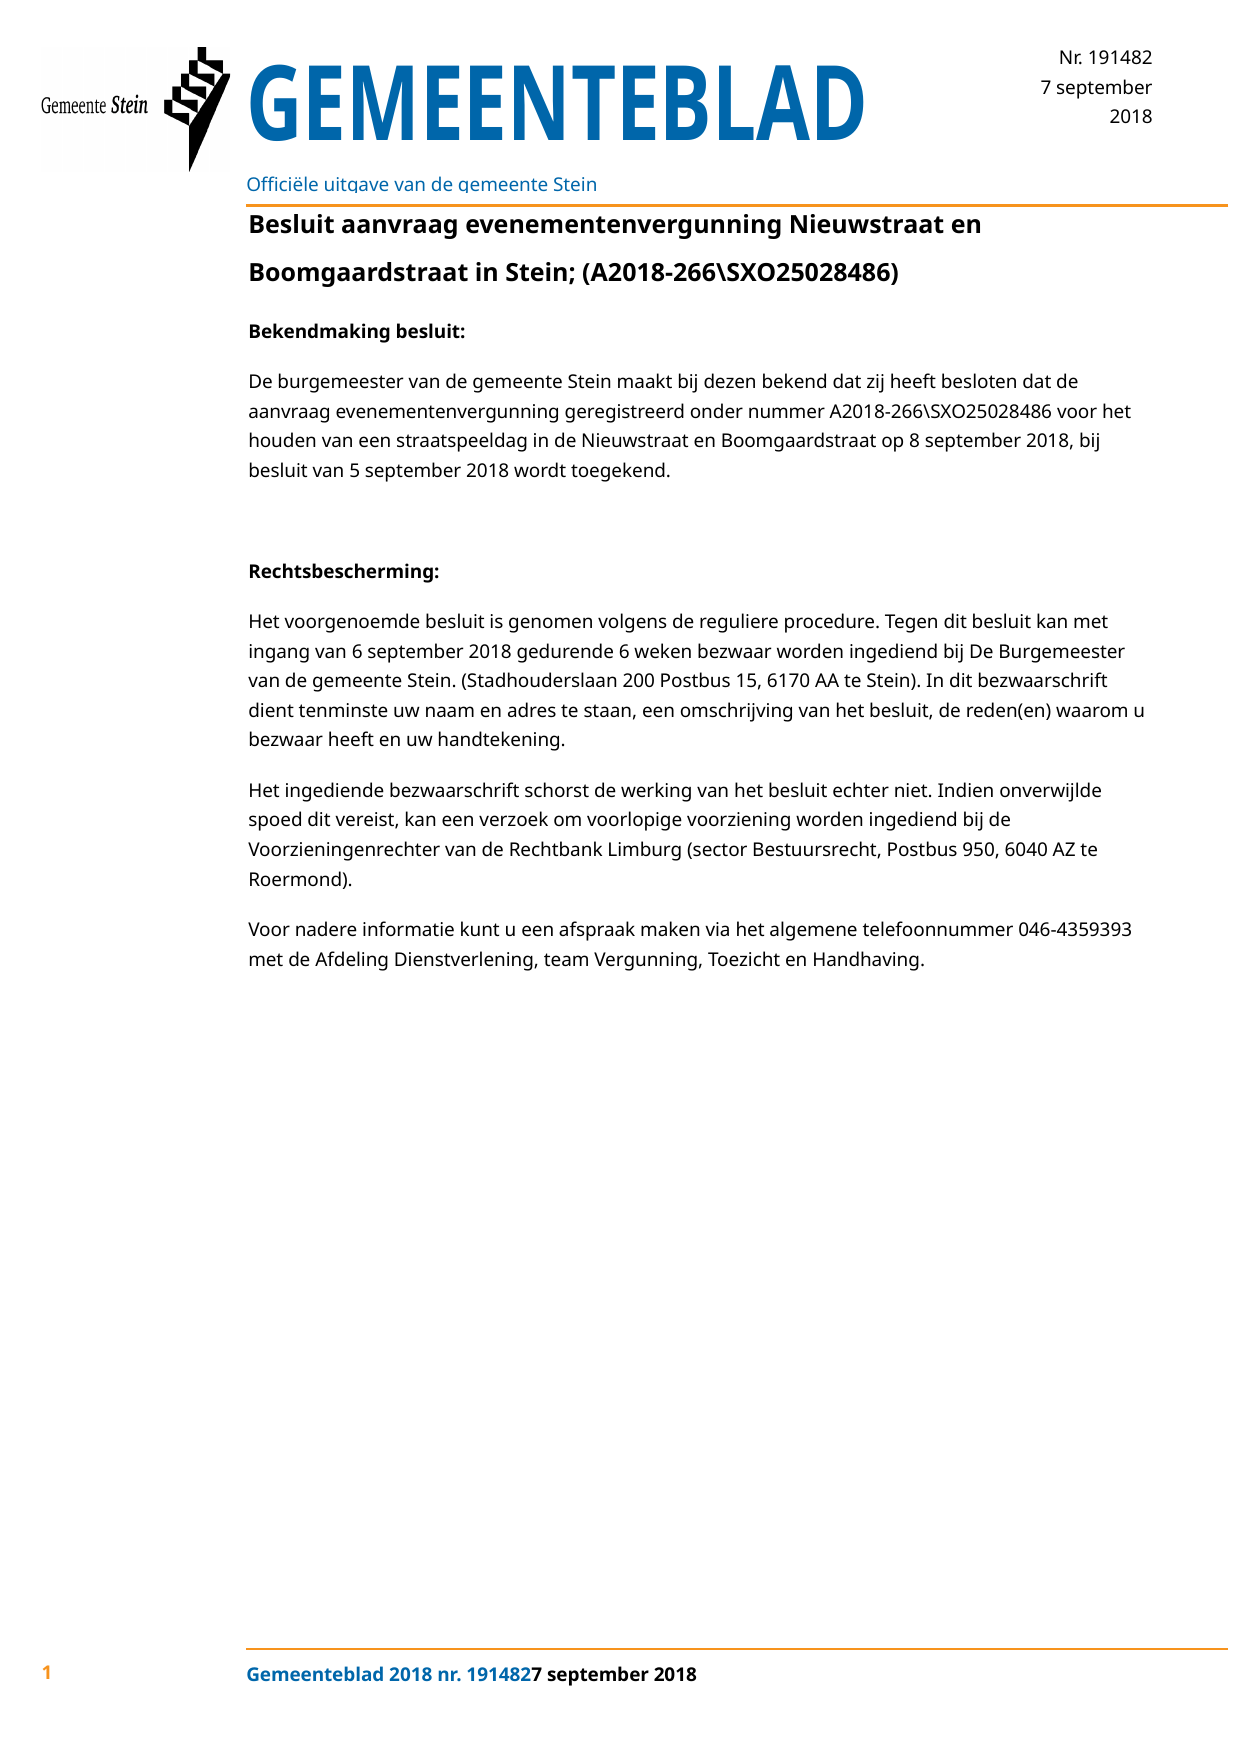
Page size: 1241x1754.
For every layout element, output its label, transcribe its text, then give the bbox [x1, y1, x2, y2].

text Het voorgenoemde besluit is genomen volgens de reguliere procedure. Tegen dit besluit kan met ingang van 6 september 2018 gedurende 6 weken bezwaar worden ingediend bij De Burgemeester van de gemeente Stein. (Stadhouderslaan 200 Postbus 15, 6170 AA te Stein). In dit bezwaarschrift dient tenminste uw naam en adres te staan, een omschrijving van het besluit, de reden(en) waarom u bezwaar heeft en uw handtekening. [248, 608, 1152, 752]
text Besluit aanvraag evenementenvergunning Nieuwstraat en Boomgaardstraat in Stein; (A2018-266\SXO25028486) [248, 207, 1152, 288]
text De burgemeester van de gemeente Stein maakt bij dezen bekend dat zij heeft besloten dat de aanvraag evenementenvergunning geregistreerd onder nummer A2018-266\SXO25028486 voor het houden van een straatspeeldag in de Nieuwstraat en Boomgaardstraat op 8 september 2018, bij besluit van 5 september 2018 wordt toegekend. [248, 368, 1152, 483]
text Rechtsbescherming: [248, 558, 1152, 584]
text Bekendmaking besluit: [248, 318, 1152, 344]
text Het ingediende bezwaarschrift schorst de werking van het besluit echter niet. Indien onverwijlde spoed dit vereist, kan een verzoek om voorlopige voorziening worden ingediend bij de Voorzieningenrechter van de Rechtbank Limburg (sector Bestuursrecht, Postbus 950, 6040 AZ te Roermond). [248, 777, 1152, 892]
picture [41, 47, 231, 172]
text Voor nadere informatie kunt u een afspraak maken via het algemene telefoonnummer 046-4359393 met de Afdeling Dienstverlening, team Vergunning, Toezicht en Handhaving. [248, 916, 1152, 972]
